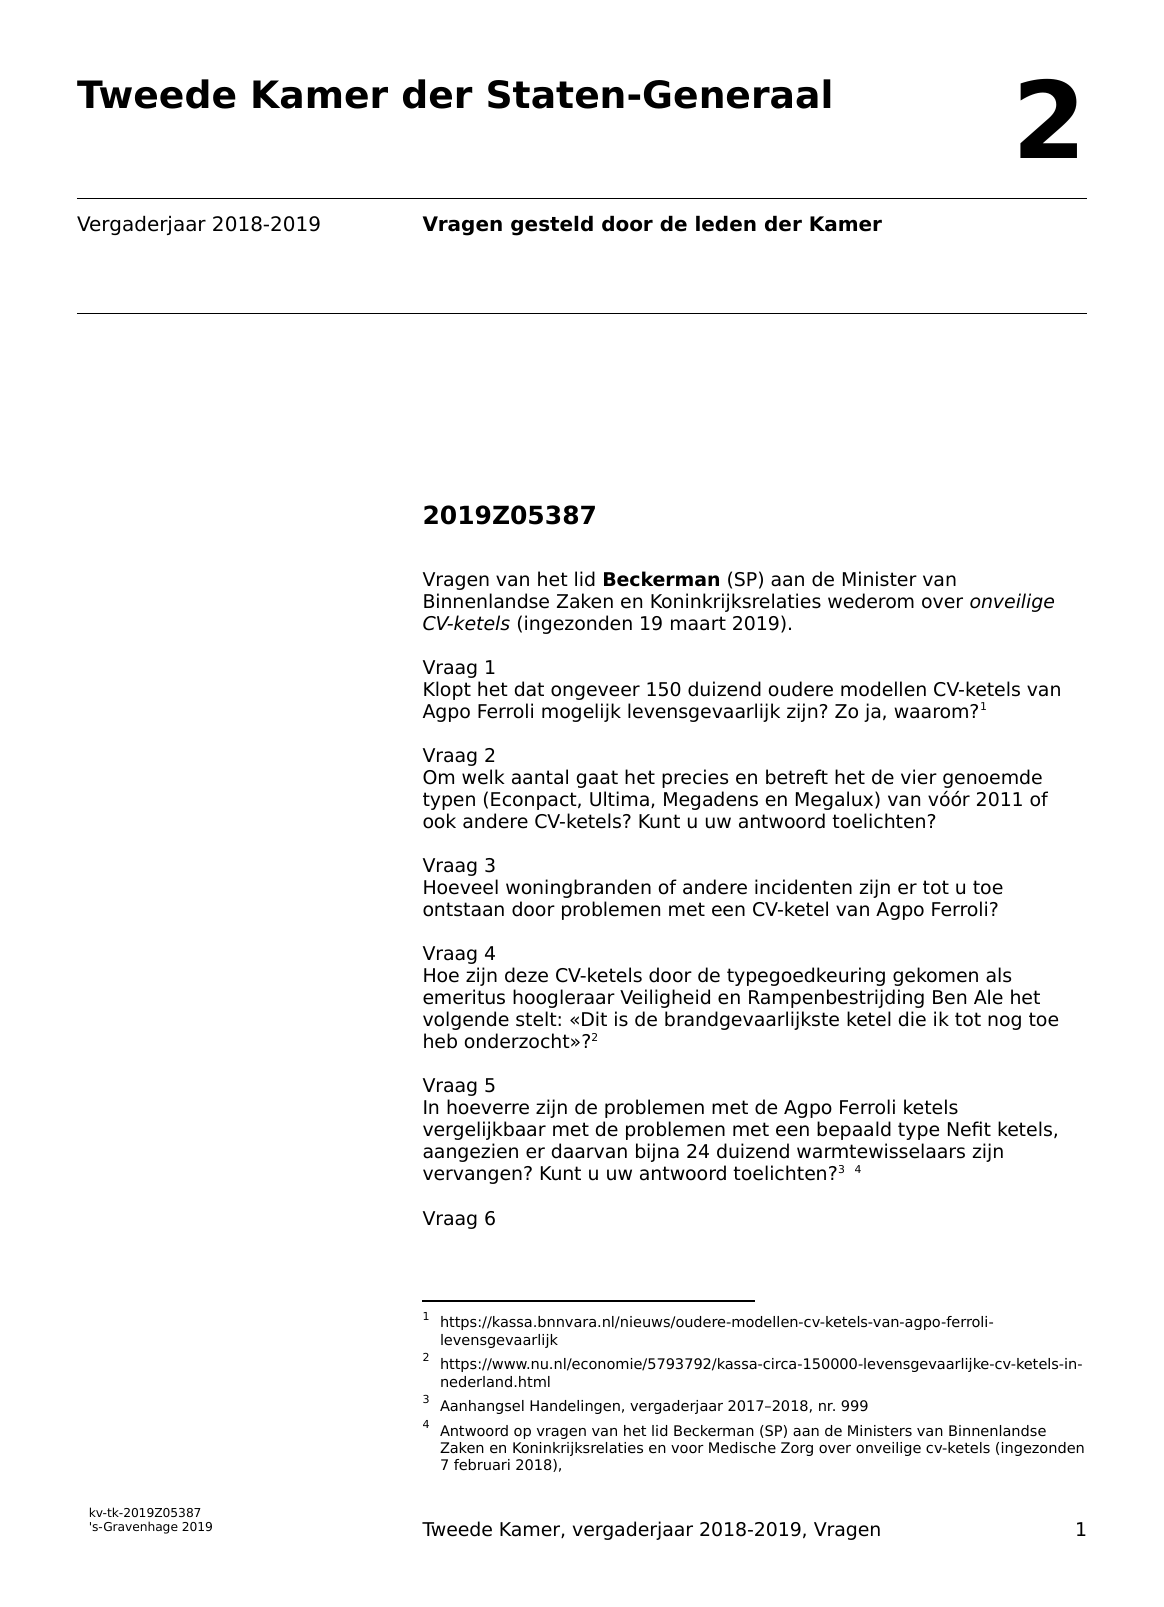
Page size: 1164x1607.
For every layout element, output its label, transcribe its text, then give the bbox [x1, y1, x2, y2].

text Vraag 2 [422, 745, 1087, 767]
text 2019Z05387 [422, 501, 1087, 531]
text kv-tk-2019Z05387 [88, 1506, 323, 1520]
text Vragen van het lid Beckerman (SP) aan de Minister van Binnenlandse Zaken en Koninkrijksrelaties wederom over onveilige CV-ketels (ingezonden 19 maart 2019). [422, 569, 1087, 635]
text Vraag 3 [422, 855, 1087, 877]
text Vraag 6 [422, 1207, 1087, 1229]
text https://kassa.bnnvara.nl/nieuws/oudere-modellen-cv-ketels-van-agpo-ferroli-levensgevaarlijk [422, 1310, 1087, 1349]
table_header 2 [886, 59, 1087, 198]
text Vraag 5 [422, 1075, 1087, 1097]
table_header Tweede Kamer der Staten-Generaal [77, 59, 886, 198]
text In hoeverre zijn de problemen met de Agpo Ferroli ketels vergelijkbaar met de problemen met een bepaald type Nefit ketels, aangezien er daarvan bijna 24 duizend warmtewisselaars zijn vervangen? Kunt u uw antwoord toelichten? [422, 1097, 1087, 1185]
text Hoe zijn deze CV-ketels door de typegoedkeuring gekomen als emeritus hoogleraar Veiligheid en Rampenbestrijding Ben Ale het volgende stelt: «Dit is de brandgevaarlijkste ketel die ik tot nog toe heb onderzocht»? [422, 965, 1087, 1053]
text 's-Gravenhage 2019 [88, 1520, 323, 1534]
table_cell Vergaderjaar 2018-2019 [77, 199, 422, 313]
text Hoeveel woningbranden of andere incidenten zijn er tot u toe ontstaan door problemen met een CV-ketel van Agpo Ferroli? [422, 877, 1087, 921]
table_cell Vragen gesteld door de leden der Kamer [422, 199, 1087, 313]
text Vraag 1 [422, 657, 1087, 679]
text Om welk aantal gaat het precies en betreft het de vier genoemde typen (Econpact, Ultima, Megadens en Megalux) van vóór 2011 of ook andere CV-ketels? Kunt u uw antwoord toelichten? [422, 767, 1087, 833]
text Antwoord op vragen van het lid Beckerman (SP) aan de Ministers van Binnenlandse Zaken en Koninkrijksrelaties en voor Medische Zorg over onveilige cv-ketels (ingezonden 7 februari 2018), [422, 1418, 1087, 1474]
text Klopt het dat ongeveer 150 duizend oudere modellen CV-ketels van Agpo Ferroli mogelijk levensgevaarlijk zijn? Zo ja, waarom? [422, 679, 1087, 723]
text https://www.nu.nl/economie/5793792/kassa-circa-150000-levensgevaarlijke-cv-ketels-in-nederland.html [422, 1352, 1087, 1391]
text Vraag 4 [422, 943, 1087, 965]
text Aanhangsel Handelingen, vergaderjaar 2017–2018, nr. 999 [422, 1393, 1087, 1416]
